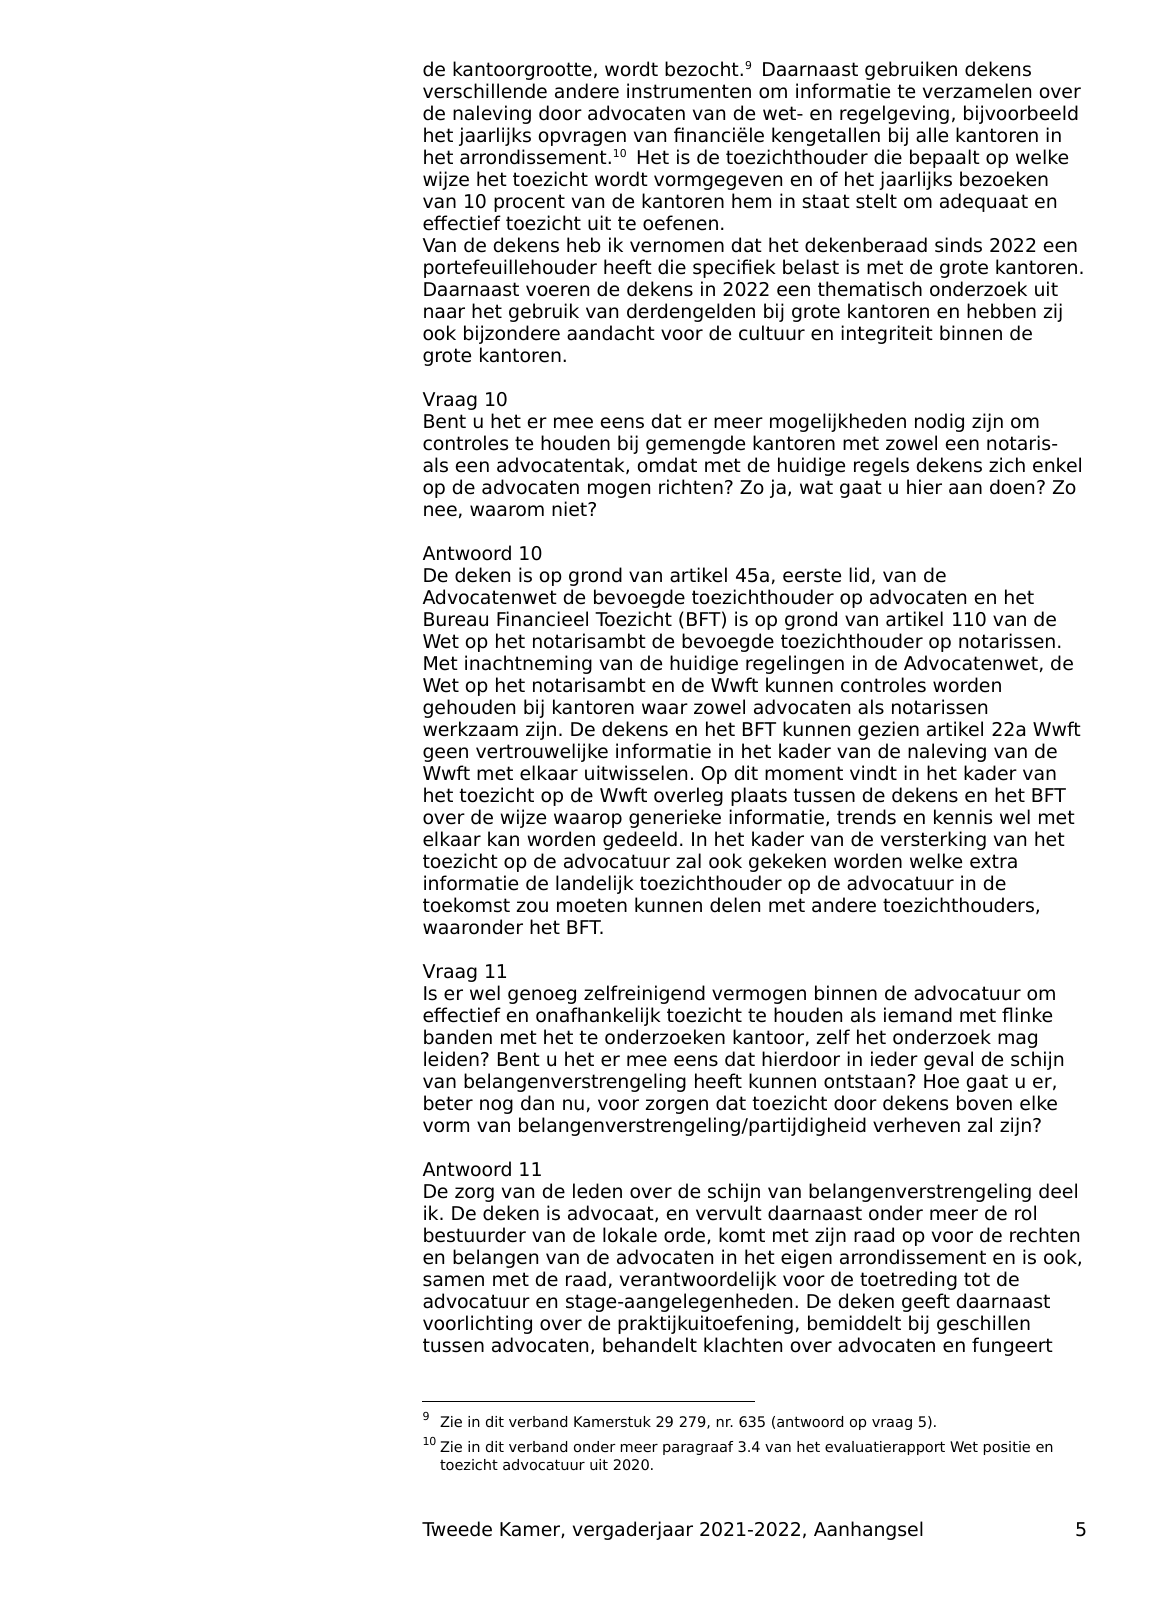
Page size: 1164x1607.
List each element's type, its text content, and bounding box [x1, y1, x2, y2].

text Vraag 10 [422, 389, 1087, 411]
text Van de dekens heb ik vernomen dat het dekenberaad sinds 2022 een portefeuillehouder heeft die specifiek belast is met de grote kantoren. Daarnaast voeren de dekens in 2022 een thematisch onderzoek uit naar het gebruik van derdengelden bij grote kantoren en hebben zij ook bijzondere aandacht voor de cultuur en integriteit binnen de grote kantoren. [422, 235, 1087, 367]
text Zie in dit verband onder meer paragraaf 3.4 van het evaluatierapport Wet positie en toezicht advocatuur uit 2020. [422, 1435, 1087, 1474]
text De zorg van de leden over de schijn van belangenverstrengeling deel ik. De deken is advocaat, en vervult daarnaast onder meer de rol bestuurder van de lokale orde, komt met zijn raad op voor de rechten en belangen van de advocaten in het eigen arrondissement en is ook, samen met de raad, verantwoordelijk voor de toetreding tot de advocatuur en stage-aangelegenheden. De deken geeft daarnaast voorlichting over de praktijkuitoefening, bemiddelt bij geschillen tussen advocaten, behandelt klachten over advocaten en fungeert [422, 1181, 1087, 1357]
text Antwoord 11 [422, 1159, 1087, 1181]
text de kantoorgrootte, wordt bezocht. Daarnaast gebruiken dekens verschillende andere instrumenten om informatie te verzamelen over de naleving door advocaten van de wet- en regelgeving, bijvoorbeeld het jaarlijks opvragen van financiële kengetallen bij alle kantoren in het arrondissement. Het is de toezichthouder die bepaalt op welke wijze het toezicht wordt vormgegeven en of het jaarlijks bezoeken van 10 procent van de kantoren hem in staat stelt om adequaat en effectief toezicht uit te oefenen. [422, 59, 1087, 235]
text Antwoord 10 [422, 543, 1087, 565]
text Vraag 11 [422, 961, 1087, 983]
text Bent u het er mee eens dat er meer mogelijkheden nodig zijn om controles te houden bij gemengde kantoren met zowel een notaris- als een advocatentak, omdat met de huidige regels dekens zich enkel op de advocaten mogen richten? Zo ja, wat gaat u hier aan doen? Zo nee, waarom niet? [422, 411, 1087, 521]
text De deken is op grond van artikel 45a, eerste lid, van de Advocatenwet de bevoegde toezichthouder op advocaten en het Bureau Financieel Toezicht (BFT) is op grond van artikel 110 van de Wet op het notarisambt de bevoegde toezichthouder op notarissen. Met inachtneming van de huidige regelingen in de Advocatenwet, de Wet op het notarisambt en de Wwft kunnen controles worden gehouden bij kantoren waar zowel advocaten als notarissen werkzaam zijn. De dekens en het BFT kunnen gezien artikel 22a Wwft geen vertrouwelijke informatie in het kader van de naleving van de Wwft met elkaar uitwisselen. Op dit moment vindt in het kader van het toezicht op de Wwft overleg plaats tussen de dekens en het BFT over de wijze waarop generieke informatie, trends en kennis wel met elkaar kan worden gedeeld. In het kader van de versterking van het toezicht op de advocatuur zal ook gekeken worden welke extra informatie de landelijk toezichthouder op de advocatuur in de toekomst zou moeten kunnen delen met andere toezichthouders, waaronder het BFT. [422, 565, 1087, 939]
text Is er wel genoeg zelfreinigend vermogen binnen de advocatuur om effectief en onafhankelijk toezicht te houden als iemand met flinke banden met het te onderzoeken kantoor, zelf het onderzoek mag leiden? Bent u het er mee eens dat hierdoor in ieder geval de schijn van belangenverstrengeling heeft kunnen ontstaan? Hoe gaat u er, beter nog dan nu, voor zorgen dat toezicht door dekens boven elke vorm van belangenverstrengeling/partijdigheid verheven zal zijn? [422, 983, 1087, 1137]
text Zie in dit verband Kamerstuk 29 279, nr. 635 (antwoord op vraag 5). [422, 1410, 1087, 1432]
